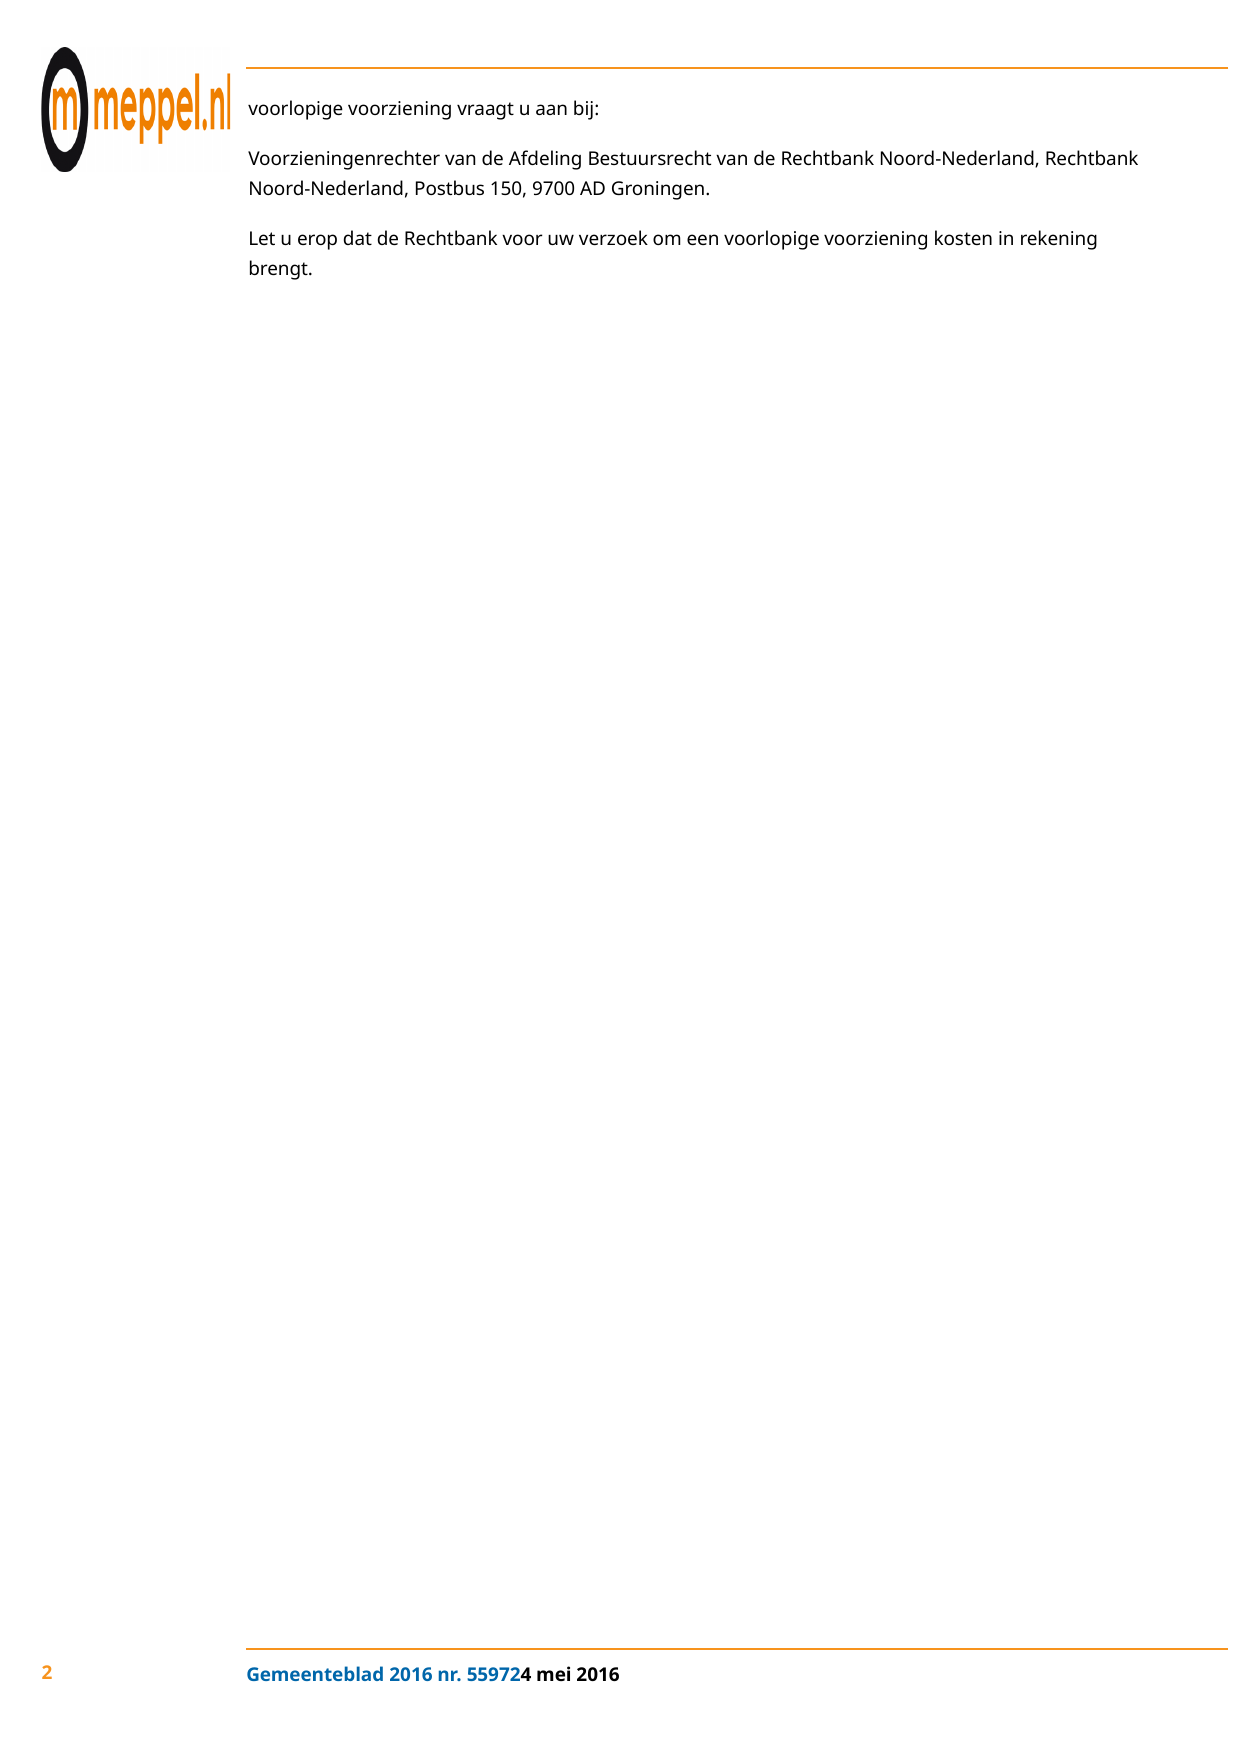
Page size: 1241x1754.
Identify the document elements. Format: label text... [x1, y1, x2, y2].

text Voorzieningenrechter van de Afdeling Bestuursrecht van de Rechtbank Noord-Nederland, Rechtbank Noord-Nederland, Postbus 150, 9700 AD Groningen. [248, 145, 1152, 201]
picture [41, 47, 231, 172]
text Let u erop dat de Rechtbank voor uw verzoek om een voorlopige voorziening kosten in rekening brengt. [248, 225, 1152, 281]
text voorlopige voorziening vraagt u aan bij: [248, 95, 1152, 121]
